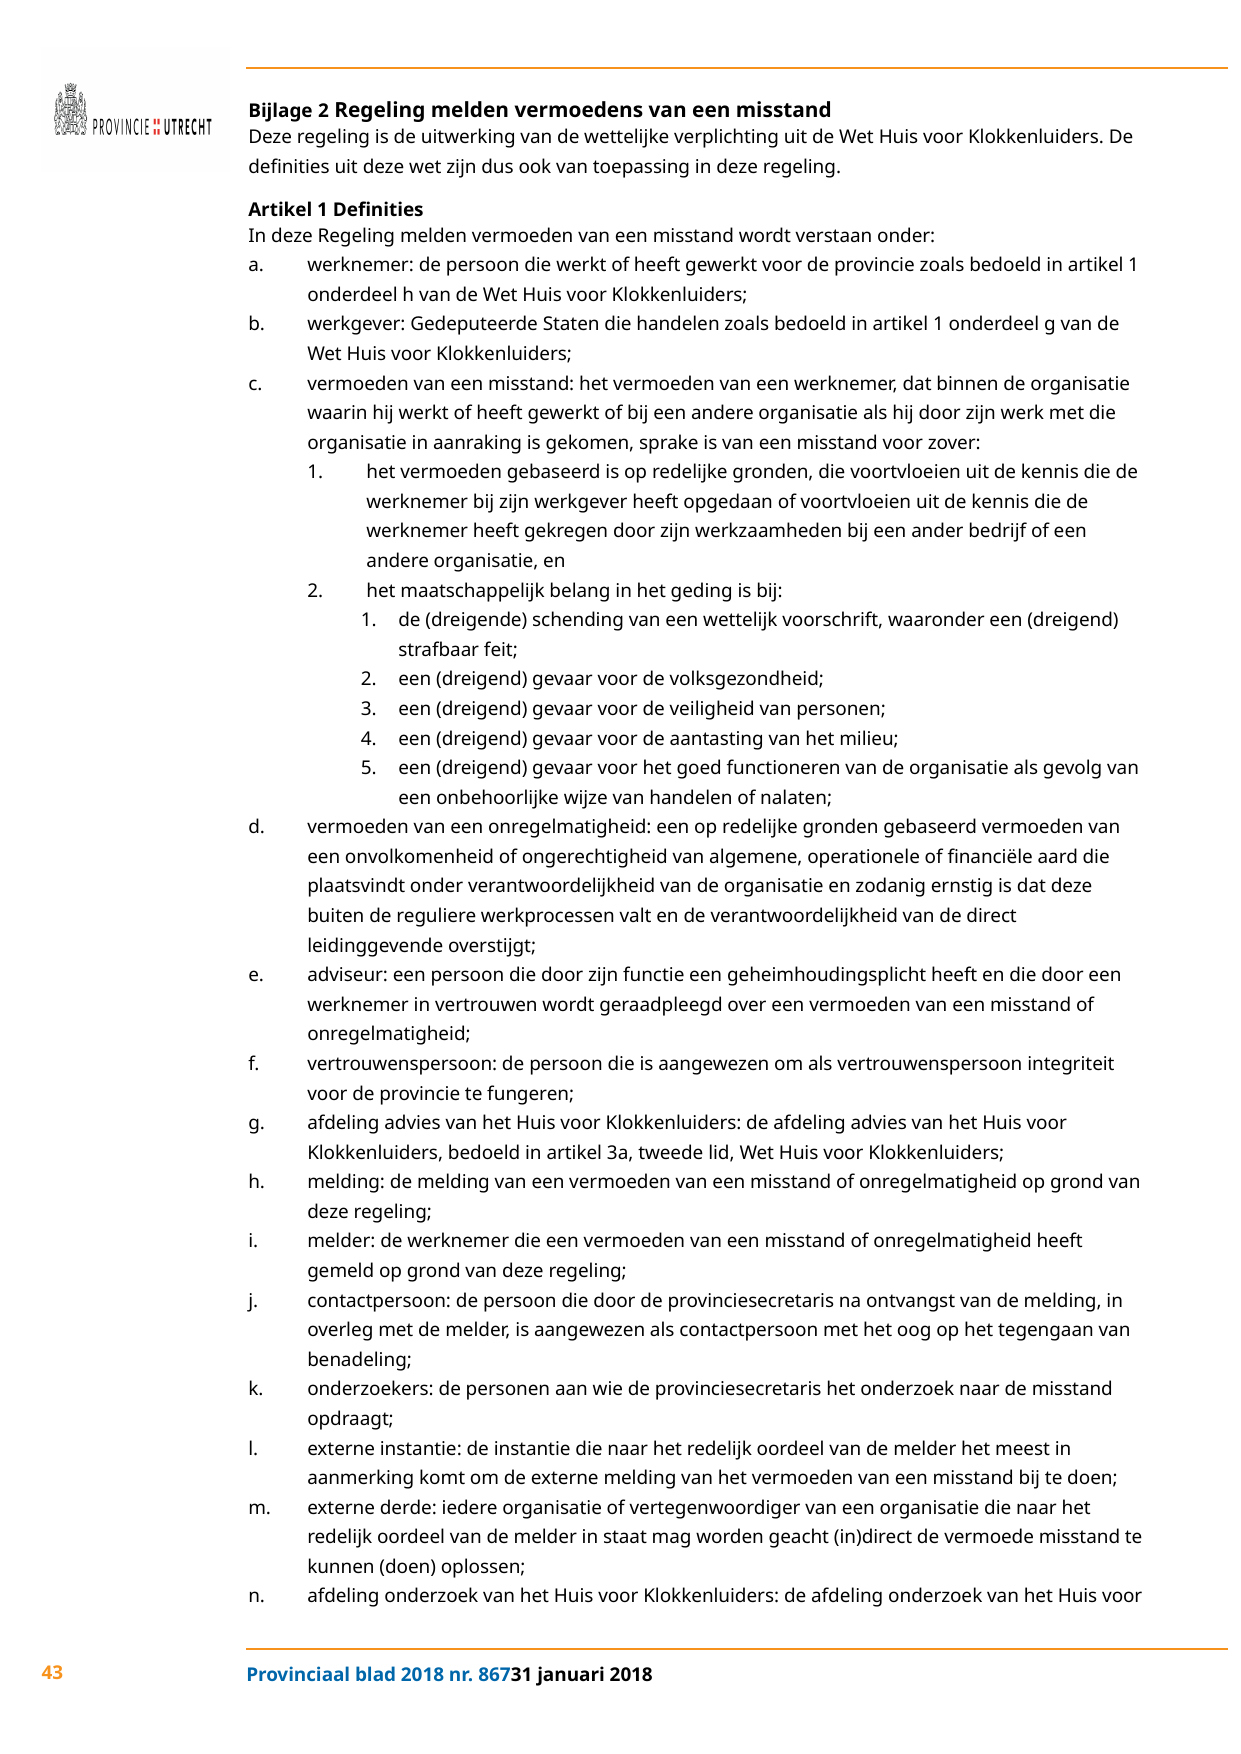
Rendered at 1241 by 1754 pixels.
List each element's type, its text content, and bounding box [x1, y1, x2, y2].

list werknemer: de persoon die werkt of heeft gewerkt voor de provincie zoals bedoeld in artikel 1 onderdeel h van de Wet Huis voor Klokkenluiders; [248, 251, 1152, 307]
picture [41, 47, 231, 172]
text Bijlage 2 Regeling melden vermoedens van een misstand [248, 95, 1152, 123]
list het vermoeden gebaseerd is op redelijke gronden, die voortvloeien uit de kennis die de werknemer bij zijn werkgever heeft opgedaan of voortvloeien uit de kennis die de werknemer heeft gekregen door zijn werkzaamheden bij een ander bedrijf of een andere organisatie, en [307, 458, 1152, 573]
list vermoeden van een misstand: het vermoeden van een werknemer, dat binnen de organisatie waarin hij werkt of heeft gewerkt of bij een andere organisatie als hij door zijn werk met die organisatie in aanraking is gekomen, sprake is van een misstand voor zover: [248, 370, 1152, 454]
text Deze regeling is de uitwerking van de wettelijke verplichting uit de Wet Huis voor Klokkenluiders. De definities uit deze wet zijn dus ook van toepassing in deze regeling. [248, 123, 1152, 179]
list een (dreigend) gevaar voor de veiligheid van personen; [361, 695, 1152, 721]
list adviseur: een persoon die door zijn functie een geheimhoudingsplicht heeft en die door een werknemer in vertrouwen wordt geraadpleegd over een vermoeden van een misstand of onregelmatigheid; [248, 961, 1152, 1046]
list een (dreigend) gevaar voor het goed functioneren van de organisatie als gevolg van een onbehoorlijke wijze van handelen of nalaten; [361, 754, 1152, 809]
list de (dreigende) schending van een wettelijk voorschrift, waaronder een (dreigend) strafbaar feit; [361, 606, 1152, 662]
list externe instantie: de instantie die naar het redelijk oordeel van de melder het meest in aanmerking komt om de externe melding van het vermoeden van een misstand bij te doen; [248, 1435, 1152, 1490]
list melder: de werknemer die een vermoeden van een misstand of onregelmatigheid heeft gemeld op grond van deze regeling; [248, 1228, 1152, 1283]
list een (dreigend) gevaar voor de aantasting van het milieu; [361, 725, 1152, 750]
list vermoeden van een onregelmatigheid: een op redelijke gronden gebaseerd vermoeden van een onvolkomenheid of ongerechtigheid van algemene, operationele of financiële aard die plaatsvindt onder verantwoordelijkheid van de organisatie en zodanig ernstig is dat deze buiten de reguliere werkprocessen valt en de verantwoordelijkheid van de direct leidinggevende overstijgt; [248, 813, 1152, 957]
text Artikel 1 Definities [248, 196, 1152, 222]
list vertrouwenspersoon: de persoon die is aangewezen om als vertrouwenspersoon integriteit voor de provincie te fungeren; [248, 1050, 1152, 1105]
text In deze Regeling melden vermoeden van een misstand wordt verstaan onder: [248, 222, 1152, 247]
list werkgever: Gedeputeerde Staten die handelen zoals bedoeld in artikel 1 onderdeel g van de Wet Huis voor Klokkenluiders; [248, 311, 1152, 366]
list het maatschappelijk belang in het geding is bij: [307, 577, 1152, 602]
list afdeling onderzoek van het Huis voor Klokkenluiders: de afdeling onderzoek van het Huis voor [248, 1583, 1152, 1608]
list een (dreigend) gevaar voor de volksgezondheid; [361, 666, 1152, 691]
list melding: de melding van een vermoeden van een misstand of onregelmatigheid op grond van deze regeling; [248, 1168, 1152, 1224]
list contactpersoon: de persoon die door de provinciesecretaris na ontvangst van de melding, in overleg met de melder, is aangewezen als contactpersoon met het oog op het tegengaan van benadeling; [248, 1287, 1152, 1372]
list externe derde: iedere organisatie of vertegenwoordiger van een organisatie die naar het redelijk oordeel van de melder in staat mag worden geacht (in)direct de vermoede misstand te kunnen (doen) oplossen; [248, 1494, 1152, 1579]
list onderzoekers: de personen aan wie de provinciesecretaris het onderzoek naar de misstand opdraagt; [248, 1376, 1152, 1431]
list afdeling advies van het Huis voor Klokkenluiders: de afdeling advies van het Huis voor Klokkenluiders, bedoeld in artikel 3a, tweede lid, Wet Huis voor Klokkenluiders; [248, 1109, 1152, 1164]
